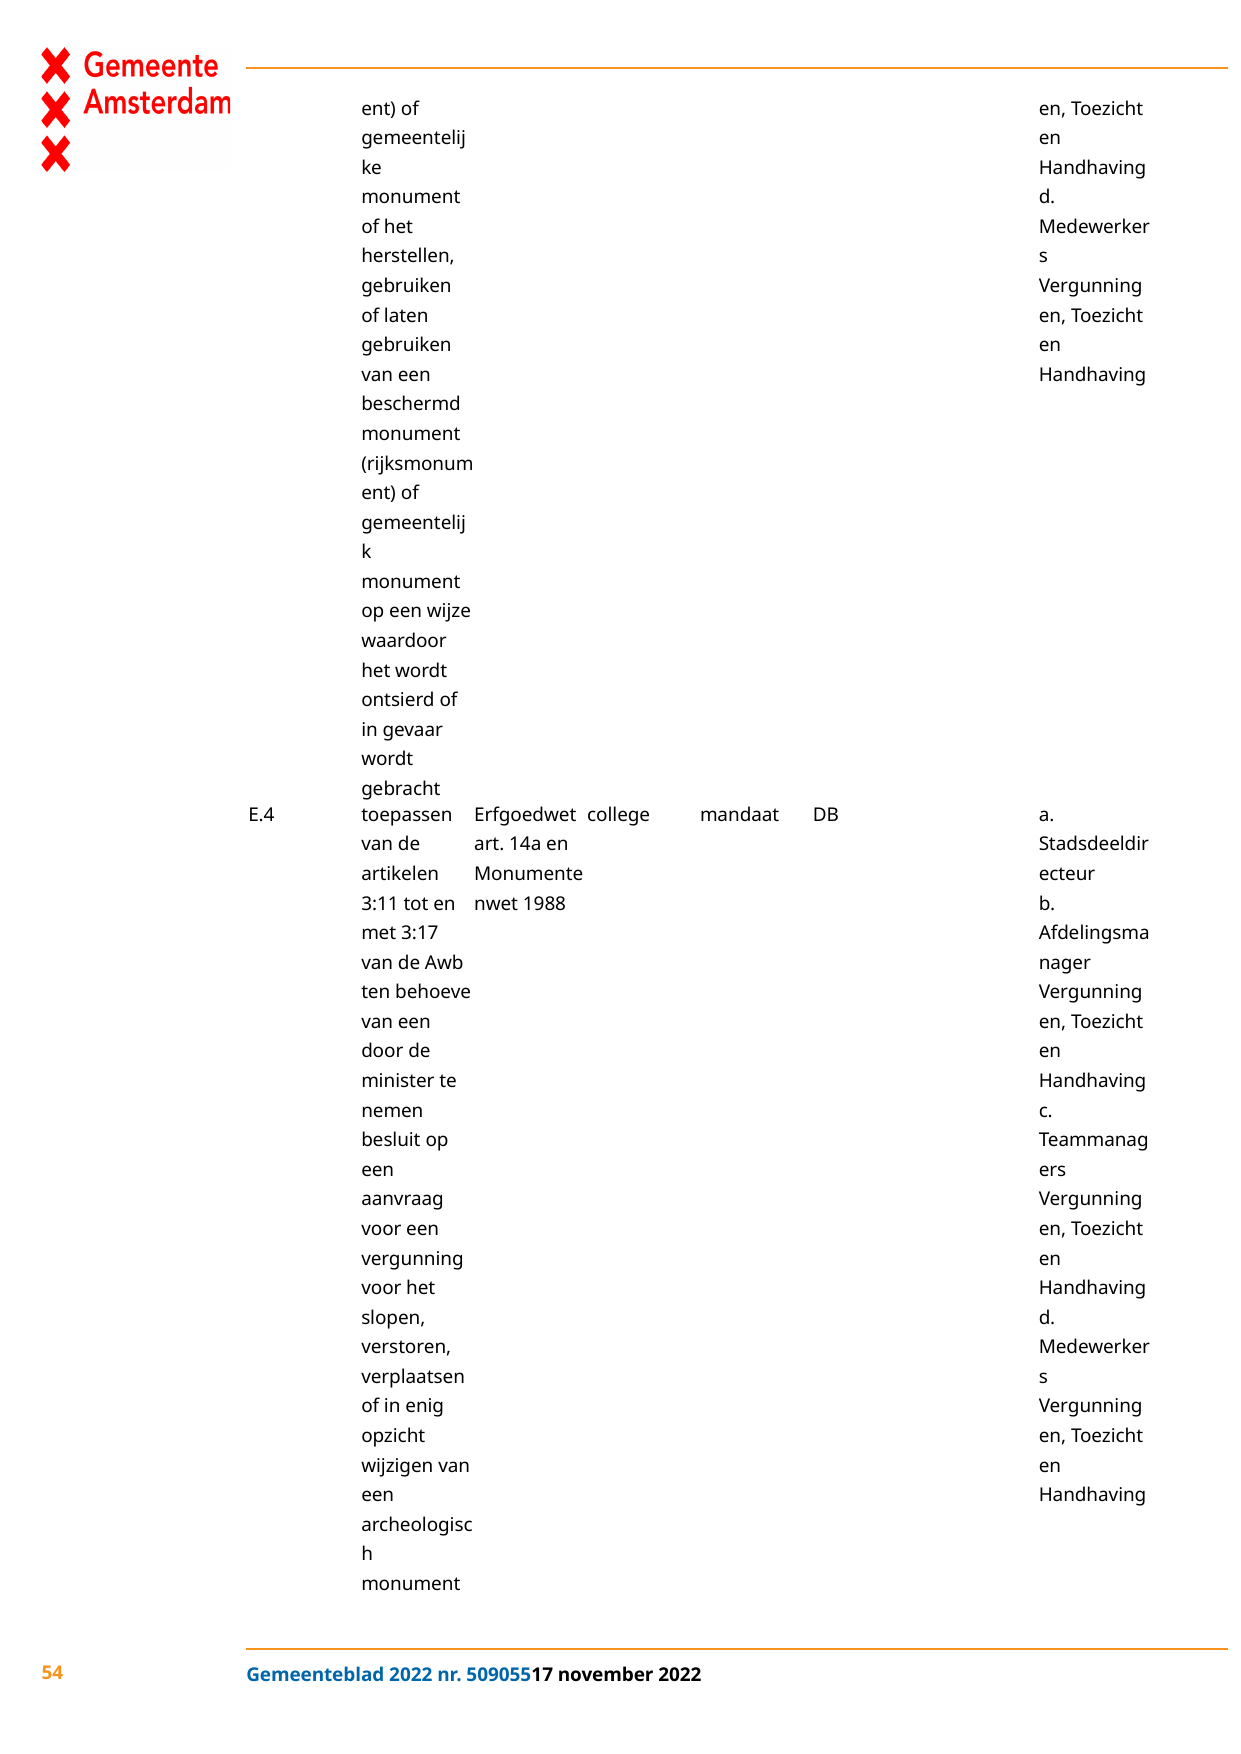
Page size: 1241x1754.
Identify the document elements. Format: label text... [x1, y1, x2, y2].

table_cell en, Toezicht en Handhaving d. Medewerkers Vergunningen, Toezicht en Handhaving [1039, 95, 1152, 801]
table_cell college [587, 801, 700, 1596]
table_cell [474, 95, 587, 801]
table_cell [813, 95, 926, 801]
table_cell [926, 95, 1038, 801]
table_cell DB [813, 801, 926, 1596]
table_cell [700, 95, 813, 801]
table_cell ent) of gemeentelijke monument of het herstellen, gebruiken of laten gebruiken van een beschermd monument (rijksmonument) of gemeentelijk monument op een wijze waardoor het wordt ontsierd of in gevaar wordt gebracht [361, 95, 474, 801]
table_cell toepassen van de artikelen 3:11 tot en met 3:17 van de Awb ten behoeve van een door de minister te nemen besluit op een aanvraag voor een vergunning voor het slopen, verstoren, verplaatsen of in enig opzicht wijzigen van een archeologisch monument [361, 801, 474, 1596]
table_cell a. Stadsdeeldirecteur b. Afdelingsmanager Vergunningen, Toezicht en Handhaving c. Teammanagers Vergunningen, Toezicht en Handhaving d. Medewerkers Vergunningen, Toezicht en Handhaving [1039, 801, 1152, 1596]
table_cell [248, 95, 361, 801]
table_cell [587, 95, 700, 801]
table_cell E.4 [248, 801, 361, 1596]
table_cell Erfgoedwet art. 14a en Monumentenwet 1988 [474, 801, 587, 1596]
picture [41, 47, 231, 172]
table_cell mandaat [700, 801, 813, 1596]
table_cell [926, 801, 1038, 1596]
